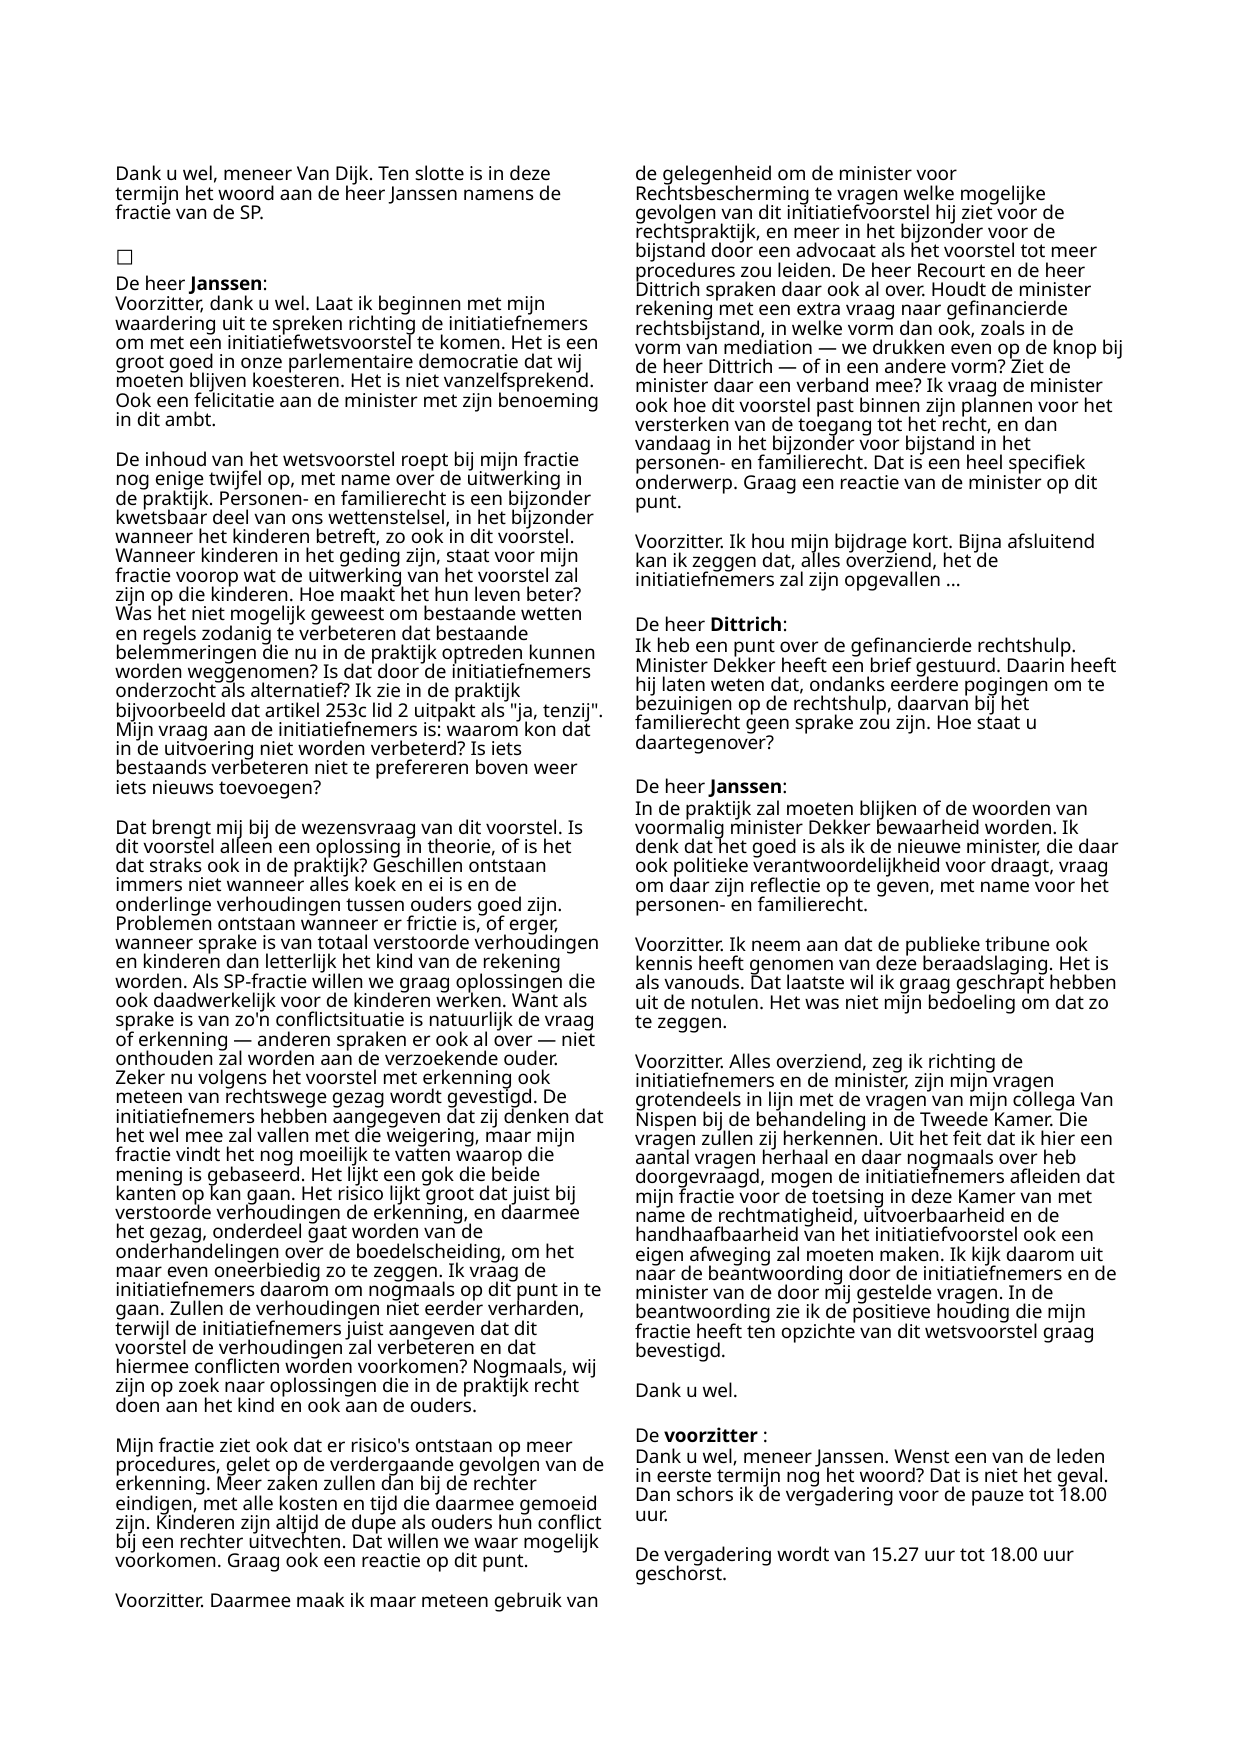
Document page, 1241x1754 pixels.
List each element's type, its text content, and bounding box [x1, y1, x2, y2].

text De voorzitter : [635, 1422, 1125, 1448]
text De heer Janssen: [115, 270, 605, 295]
text De heer Dittrich: [635, 612, 1125, 637]
text Voorzitter. Ik neem aan dat de publieke tribune ook kennis heeft genomen van deze beraadslaging. Het is als vanouds. Dat laatste wil ik graag geschrapt hebben uit de notulen. Het was niet mijn bedoeling om dat zo te zeggen. [635, 936, 1125, 1032]
text Voorzitter, dank u wel. Laat ik beginnen met mijn waardering uit te spreken richting de initiatiefnemers om met een initiatiefwetsvoorstel te komen. Het is een groot goed in onze parlementaire democratie dat wij moeten blijven koesteren. Het is niet vanzelfsprekend. Ook een felicitatie aan de minister met zijn benoeming in dit ambt. [115, 295, 605, 430]
text In de praktijk zal moeten blijken of de woorden van voormalig minister Dekker bewaarheid worden. Ik denk dat het goed is als ik de nieuwe minister, die daar ook politieke verantwoordelijkheid voor draagt, vraag om daar zijn reflectie op te geven, met name voor het personen- en familierecht. [635, 799, 1125, 915]
text Dank u wel. [635, 1382, 1125, 1401]
text Voorzitter. Ik hou mijn bijdrage kort. Bijna afsluitend kan ik zeggen dat, alles overziend, het de initiatiefnemers zal zijn opgevallen … [635, 533, 1125, 591]
text Dat brengt mij bij de wezensvraag van dit voorstel. Is dit voorstel alleen een oplossing in theorie, of is het dat straks ook in de praktijk? Geschillen ontstaan immers niet wanneer alles koek en ei is en de onderlinge verhoudingen tussen ouders goed zijn. Problemen ontstaan wanneer er frictie is, of erger, wanneer sprake is van totaal verstoorde verhoudingen en kinderen dan letterlijk het kind van de rekening worden. Als SP-fractie willen we graag oplossingen die ook daadwerkelijk voor de kinderen werken. Want als sprake is van zo'n conflictsituatie is natuurlijk de vraag of erkenning — anderen spraken er ook al over — niet onthouden zal worden aan de verzoekende ouder. Zeker nu volgens het voorstel met erkenning ook meteen van rechtswege gezag wordt gevestigd. De initiatiefnemers hebben aangegeven dat zij denken dat het wel mee zal vallen met die weigering, maar mijn fractie vindt het nog moeilijk te vatten waarop die mening is gebaseerd. Het lijkt een gok die beide kanten op kan gaan. Het risico lijkt groot dat juist bij verstoorde verhoudingen de erkenning, en daarmee het gezag, onderdeel gaat worden van de onderhandelingen over de boedelscheiding, om het maar even oneerbiedig zo te zeggen. Ik vraag de initiatiefnemers daarom om nogmaals op dit punt in te gaan. Zullen de verhoudingen niet eerder verharden, terwijl de initiatiefnemers juist aangeven dat dit voorstel de verhoudingen zal verbeteren en dat hiermee conflicten worden voorkomen? Nogmaals, wij zijn op zoek naar oplossingen die in de praktijk recht doen aan het kind en ook aan de ouders. [115, 819, 605, 1416]
text De vergadering wordt van 15.27 uur tot 18.00 uur geschorst. [635, 1546, 1125, 1584]
text De inhoud van het wetsvoorstel roept bij mijn fractie nog enige twijfel op, met name over de uitwerking in de praktijk. Personen- en familierecht is een bijzonder kwetsbaar deel van ons wettenstelsel, in het bijzonder wanneer het kinderen betreft, zo ook in dit voorstel. Wanneer kinderen in het geding zijn, staat voor mijn fractie voorop wat de uitwerking van het voorstel zal zijn op die kinderen. Hoe maakt het hun leven beter? Was het niet mogelijk geweest om bestaande wetten en regels zodanig te verbeteren dat bestaande belemmeringen die nu in de praktijk optreden kunnen worden weggenomen? Is dat door de initiatiefnemers onderzocht als alternatief? Ik zie in de praktijk bijvoorbeeld dat artikel 253c lid 2 uitpakt als "ja, tenzij". Mijn vraag aan de initiatiefnemers is: waarom kon dat in de uitvoering niet worden verbeterd? Is iets bestaands verbeteren niet te prefereren boven weer iets nieuws toevoegen? [115, 451, 605, 798]
text De heer Janssen: [635, 774, 1125, 799]
text de gelegenheid om de minister voor Rechtsbescherming te vragen welke mogelijke gevolgen van dit initiatiefvoorstel hij ziet voor de rechtspraktijk, en meer in het bijzonder voor de bijstand door een advocaat als het voorstel tot meer procedures zou leiden. De heer Recourt en de heer Dittrich spraken daar ook al over. Houdt de minister rekening met een extra vraag naar gefinancierde rechtsbijstand, in welke vorm dan ook, zoals in de vorm van mediation — we drukken even op de knop bij de heer Dittrich — of in een andere vorm? Ziet de minister daar een verband mee? Ik vraag de minister ook hoe dit voorstel past binnen zijn plannen voor het versterken van de toegang tot het recht, en dan vandaag in het bijzonder voor bijstand in het personen- en familierecht. Dat is een heel specifiek onderwerp. Graag een reactie van de minister op dit punt. [635, 165, 1125, 512]
text Ik heb een punt over de gefinancierde rechtshulp. Minister Dekker heeft een brief gestuurd. Daarin heeft hij laten weten dat, ondanks eerdere pogingen om te bezuinigen op de rechtshulp, daarvan bij het familierecht geen sprake zou zijn. Hoe staat u daartegenover? [635, 637, 1125, 753]
text Mijn fractie ziet ook dat er risico's ontstaan op meer procedures, gelet op de verdergaande gevolgen van de erkenning. Meer zaken zullen dan bij de rechter eindigen, met alle kosten en tijd die daarmee gemoeid zijn. Kinderen zijn altijd de dupe als ouders hun conflict bij een rechter uitvechten. Dat willen we waar mogelijk voorkomen. Graag ook een reactie op dit punt. [115, 1437, 605, 1572]
text ⬜ [115, 244, 605, 270]
text Voorzitter. Daarmee maak ik maar meteen gebruik van [115, 1592, 605, 1612]
text Dank u wel, meneer Van Dijk. Ten slotte is in deze termijn het woord aan de heer Janssen namens de fractie van de SP. [115, 165, 605, 223]
text Voorzitter. Alles overziend, zeg ik richting de initiatiefnemers en de minister, zijn mijn vragen grotendeels in lijn met de vragen van mijn collega Van Nispen bij de behandeling in de Tweede Kamer. Die vragen zullen zij herkennen. Uit het feit dat ik hier een aantal vragen herhaal en daar nogmaals over heb doorgevraagd, mogen de initiatiefnemers afleiden dat mijn fractie voor de toetsing in deze Kamer van met name de rechtmatigheid, uitvoerbaarheid en de handhaafbaarheid van het initiatiefvoorstel ook een eigen afweging zal moeten maken. Ik kijk daarom uit naar de beantwoording door de initiatiefnemers en de minister van de door mij gestelde vragen. In de beantwoording zie ik de positieve houding die mijn fractie heeft ten opzichte van dit wetsvoorstel graag bevestigd. [635, 1053, 1125, 1361]
text Dank u wel, meneer Janssen. Wenst een van de leden in eerste termijn nog het woord? Dat is niet het geval. Dan schors ik de vergadering voor de pauze tot 18.00 uur. [635, 1448, 1125, 1525]
